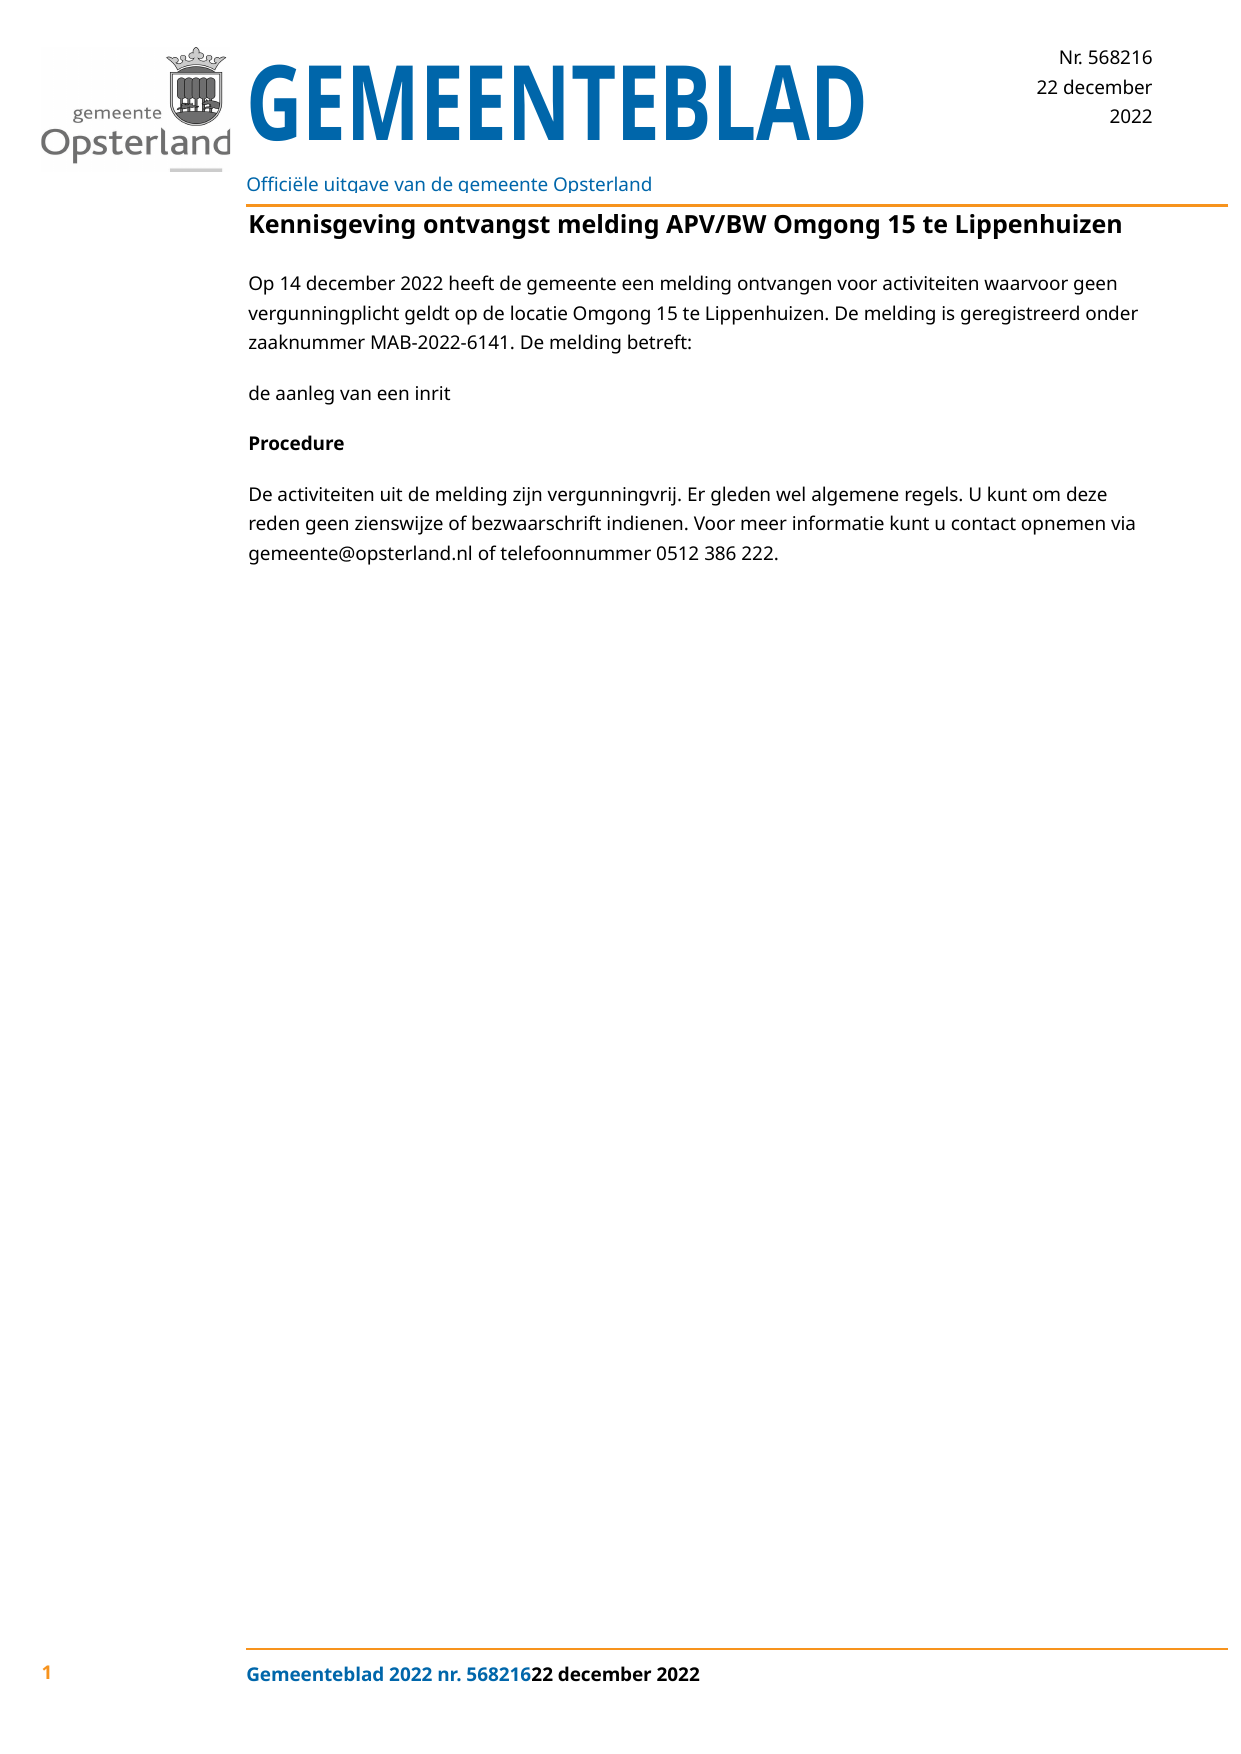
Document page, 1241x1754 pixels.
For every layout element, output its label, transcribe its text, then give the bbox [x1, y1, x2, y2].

text Op 14 december 2022 heeft de gemeente een melding ontvangen voor activiteiten waarvoor geen vergunningplicht geldt op de locatie Omgong 15 te Lippenhuizen. De melding is geregistreerd onder zaaknummer MAB-2022-6141. De melding betreft: [248, 270, 1152, 355]
text de aanleg van een inrit [248, 380, 1152, 406]
picture [41, 47, 231, 172]
text De activiteiten uit de melding zijn vergunningvrij. Er gleden wel algemene regels. U kunt om deze reden geen zienswijze of bezwaarschrift indienen. Voor meer informatie kunt u contact opnemen via gemeente@opsterland.nl of telefoonnummer 0512 386 222. [248, 481, 1152, 566]
text Procedure [248, 430, 1152, 456]
text Kennisgeving ontvangst melding APV/BW Omgong 15 te Lippenhuizen [248, 207, 1152, 241]
